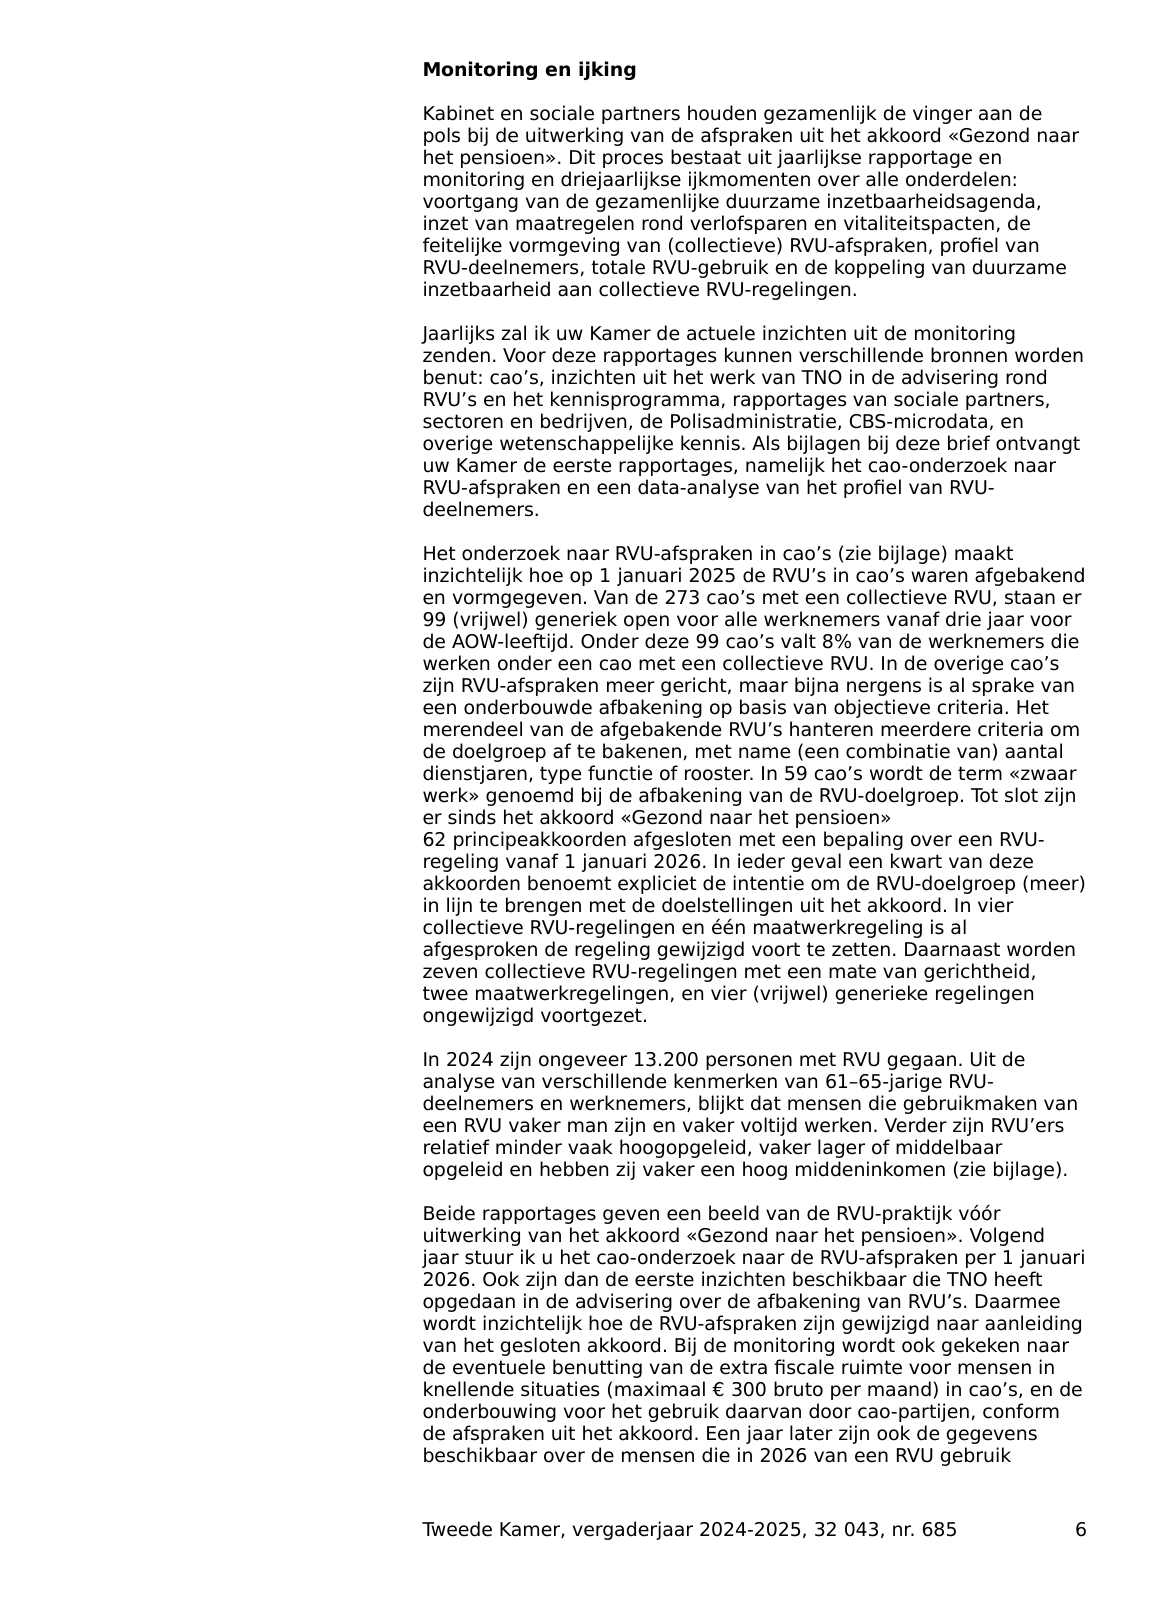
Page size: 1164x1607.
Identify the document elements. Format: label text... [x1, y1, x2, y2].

subtitle Monitoring en ijking [422, 59, 1087, 81]
text Kabinet en sociale partners houden gezamenlijk de vinger aan de pols bij de uitwerking van de afspraken uit het akkoord «Gezond naar het pensioen». Dit proces bestaat uit jaarlijkse rapportage en monitoring en driejaarlijkse ijkmomenten over alle onderdelen: voortgang van de gezamenlijke duurzame inzetbaarheidsagenda, inzet van maatregelen rond verlofsparen en vitaliteitspacten, de feitelijke vormgeving van (collectieve) RVU-afspraken, profiel van RVU-deelnemers, totale RVU-gebruik en de koppeling van duurzame inzetbaarheid aan collectieve RVU-regelingen. [422, 103, 1087, 301]
text Jaarlijks zal ik uw Kamer de actuele inzichten uit de monitoring zenden. Voor deze rapportages kunnen verschillende bronnen worden benut: cao’s, inzichten uit het werk van TNO in de advisering rond RVU’s en het kennisprogramma, rapportages van sociale partners, sectoren en bedrijven, de Polisadministratie, CBS-microdata, en overige wetenschappelijke kennis. Als bijlagen bij deze brief ontvangt uw Kamer de eerste rapportages, namelijk het cao-onderzoek naar RVU-afspraken en een data-analyse van het profiel van RVU-deelnemers. [422, 323, 1087, 521]
text Het onderzoek naar RVU-afspraken in cao’s (zie bijlage) maakt inzichtelijk hoe op 1 januari 2025 de RVU’s in cao’s waren afgebakend en vormgegeven. Van de 273 cao’s met een collectieve RVU, staan er 99 (vrijwel) generiek open voor alle werknemers vanaf drie jaar voor de AOW-leeftijd. Onder deze 99 cao’s valt 8% van de werknemers die werken onder een cao met een collectieve RVU. In de overige cao’s zijn RVU-afspraken meer gericht, maar bijna nergens is al sprake van een onderbouwde afbakening op basis van objectieve criteria. Het merendeel van de afgebakende RVU’s hanteren meerdere criteria om de doelgroep af te bakenen, met name (een combinatie van) aantal dienstjaren, type functie of rooster. In 59 cao’s wordt de term «zwaar werk» genoemd bij de afbakening van de RVU-doelgroep. Tot slot zijn er sinds het akkoord «Gezond naar het pensioen» 62 principeakkoorden afgesloten met een bepaling over een RVU-regeling vanaf 1 januari 2026. In ieder geval een kwart van deze akkoorden benoemt expliciet de intentie om de RVU-doelgroep (meer) in lijn te brengen met de doelstellingen uit het akkoord. In vier collectieve RVU-regelingen en één maatwerkregeling is al afgesproken de regeling gewijzigd voort te zetten. Daarnaast worden zeven collectieve RVU-regelingen met een mate van gerichtheid, twee maatwerkregelingen, en vier (vrijwel) generieke regelingen ongewijzigd voortgezet. [422, 543, 1087, 1027]
text Beide rapportages geven een beeld van de RVU-praktijk vóór uitwerking van het akkoord «Gezond naar het pensioen». Volgend jaar stuur ik u het cao-onderzoek naar de RVU-afspraken per 1 januari 2026. Ook zijn dan de eerste inzichten beschikbaar die TNO heeft opgedaan in de advisering over de afbakening van RVU’s. Daarmee wordt inzichtelijk hoe de RVU-afspraken zijn gewijzigd naar aanleiding van het gesloten akkoord. Bij de monitoring wordt ook gekeken naar de eventuele benutting van de extra fiscale ruimte voor mensen in knellende situaties (maximaal € 300 bruto per maand) in cao’s, en de onderbouwing voor het gebruik daarvan door cao-partijen, conform de afspraken uit het akkoord. Een jaar later zijn ook de gegevens beschikbaar over de mensen die in 2026 van een RVU gebruik [422, 1203, 1087, 1467]
text In 2024 zijn ongeveer 13.200 personen met RVU gegaan. Uit de analyse van verschillende kenmerken van 61–65-jarige RVU-deelnemers en werknemers, blijkt dat mensen die gebruikmaken van een RVU vaker man zijn en vaker voltijd werken. Verder zijn RVU’ers relatief minder vaak hoogopgeleid, vaker lager of middelbaar opgeleid en hebben zij vaker een hoog middeninkomen (zie bijlage). [422, 1049, 1087, 1181]
